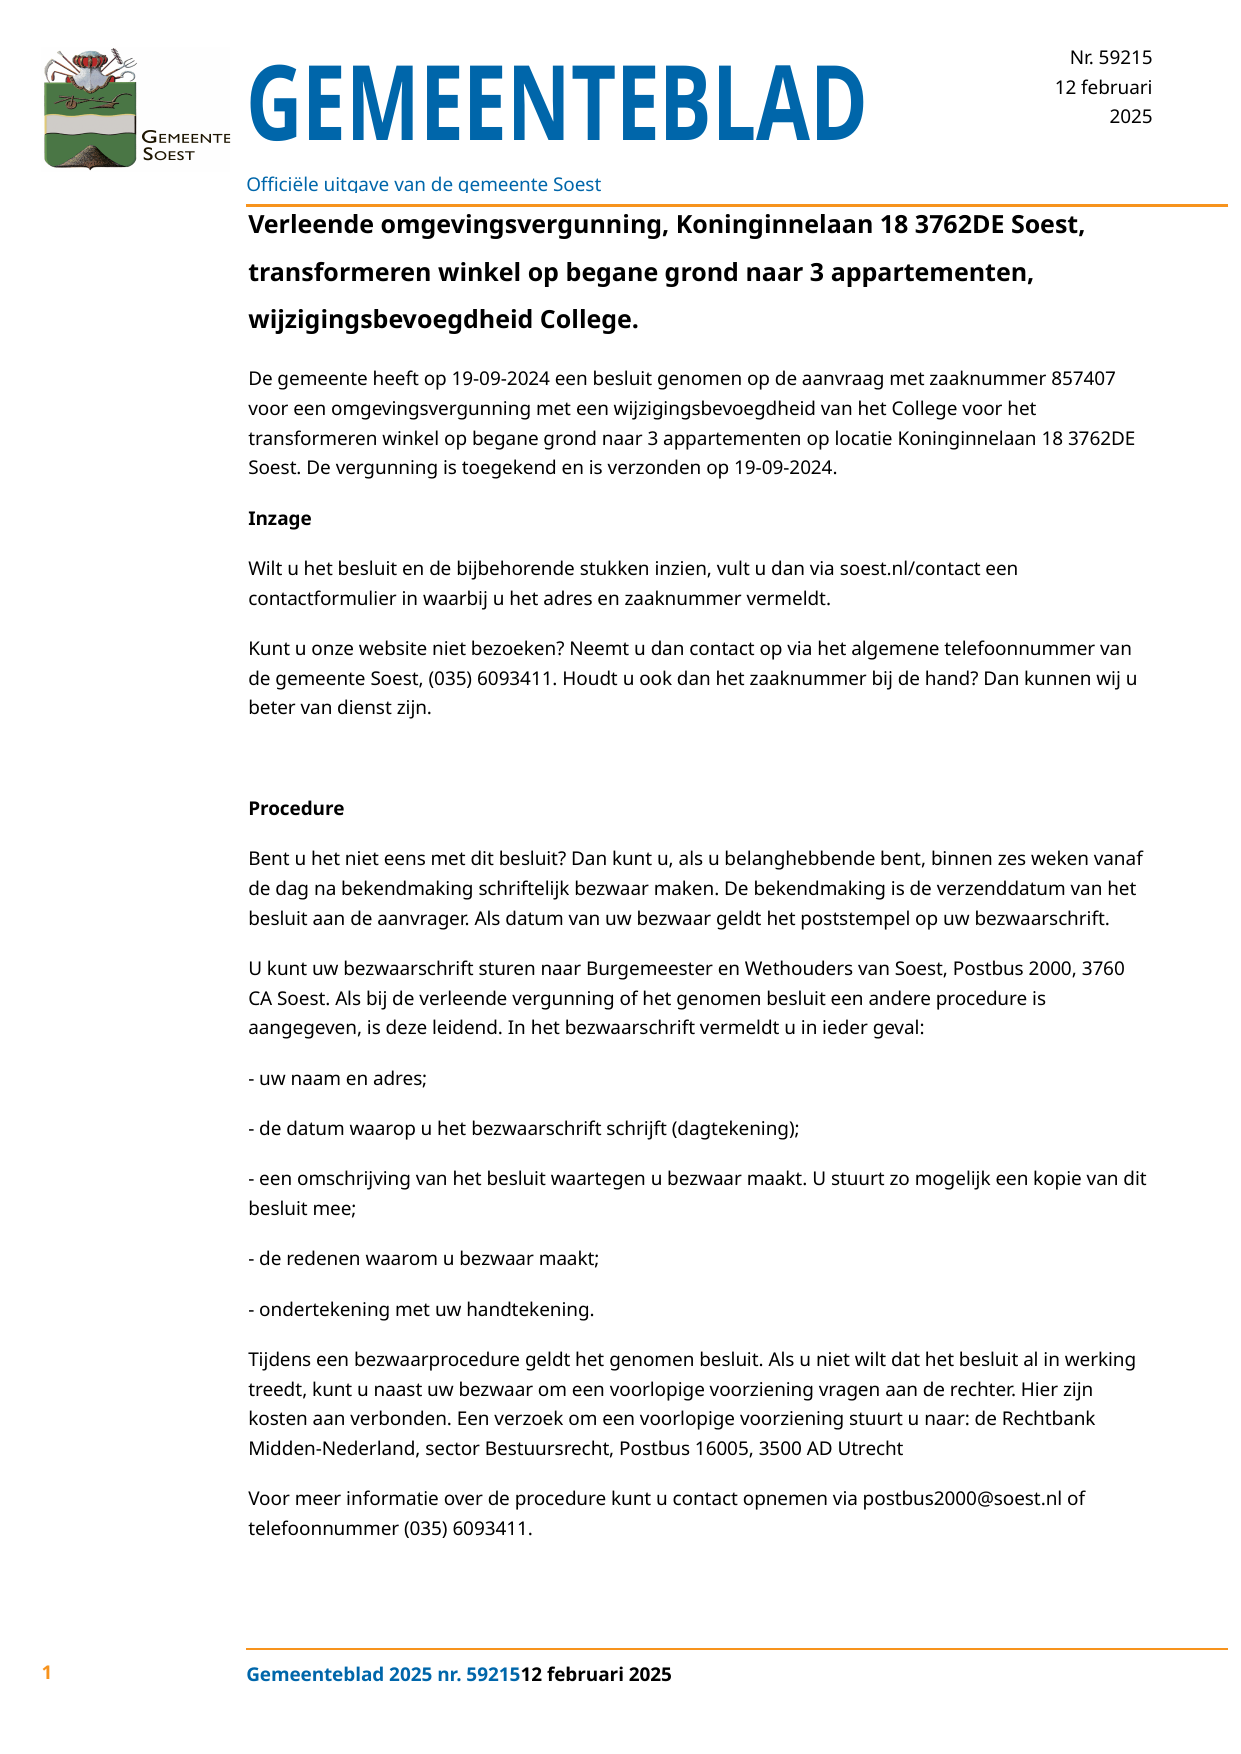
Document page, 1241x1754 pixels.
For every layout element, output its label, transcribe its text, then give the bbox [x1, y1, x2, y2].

text Inzage [248, 505, 1152, 530]
picture [41, 47, 231, 172]
text - ondertekening met uw handtekening. [248, 1296, 1152, 1322]
text - de redenen waarom u bezwaar maakt; [248, 1246, 1152, 1271]
text - de datum waarop u het bezwaarschrift schrijft (dagtekening); [248, 1115, 1152, 1141]
text De gemeente heeft op 19-09-2024 een besluit genomen op de aanvraag met zaaknummer 857407 voor een omgevingsvergunning met een wijzigingsbevoegdheid van het College voor het transformeren winkel op begane grond naar 3 appartementen op locatie Koninginnelaan 18 3762DE Soest. De vergunning is toegekend en is verzonden op 19-09-2024. [248, 366, 1152, 480]
text Voor meer informatie over de procedure kunt u contact opnemen via postbus2000@soest.nl of telefoonnummer (035) 6093411. [248, 1486, 1152, 1541]
text Kunt u onze website niet bezoeken? Neemt u dan contact op via het algemene telefoonnummer van de gemeente Soest, (035) 6093411. Houdt u ook dan het zaaknummer bij de hand? Dan kunnen wij u beter van dienst zijn. [248, 635, 1152, 720]
text U kunt uw bezwaarschrift sturen naar Burgemeester en Wethouders van Soest, Postbus 2000, 3760 CA Soest. Als bij de verleende vergunning of het genomen besluit een andere procedure is aangegeven, is deze leidend. In het bezwaarschrift vermeldt u in ieder geval: [248, 955, 1152, 1040]
text - een omschrijving van het besluit waartegen u bezwaar maakt. U stuurt zo mogelijk een kopie van dit besluit mee; [248, 1166, 1152, 1221]
text Tijdens een bezwaarprocedure geldt het genomen besluit. Als u niet wilt dat het besluit al in werking treedt, kunt u naast uw bezwaar om een voorlopige voorziening vragen aan de rechter. Hier zijn kosten aan verbonden. Een verzoek om een voorlopige voorziening stuurt u naar: de Rechtbank Midden-Nederland, sector Bestuursrecht, Postbus 16005, 3500 AD Utrecht [248, 1346, 1152, 1461]
text Bent u het niet eens met dit besluit? Dan kunt u, als u belanghebbende bent, binnen zes weken vanaf de dag na bekendmaking schriftelijk bezwaar maken. De bekendmaking is de verzenddatum van het besluit aan de aanvrager. Als datum van uw bezwaar geldt het poststempel op uw bezwaarschrift. [248, 846, 1152, 930]
text Wilt u het besluit en de bijbehorende stukken inzien, vult u dan via soest.nl/contact een contactformulier in waarbij u het adres en zaaknummer vermeldt. [248, 555, 1152, 610]
text Verleende omgevingsvergunning, Koninginnelaan 18 3762DE Soest, transformeren winkel op begane grond naar 3 appartementen, wijzigingsbevoegdheid College. [248, 207, 1152, 336]
text - uw naam en adres; [248, 1065, 1152, 1090]
text Procedure [248, 795, 1152, 821]
